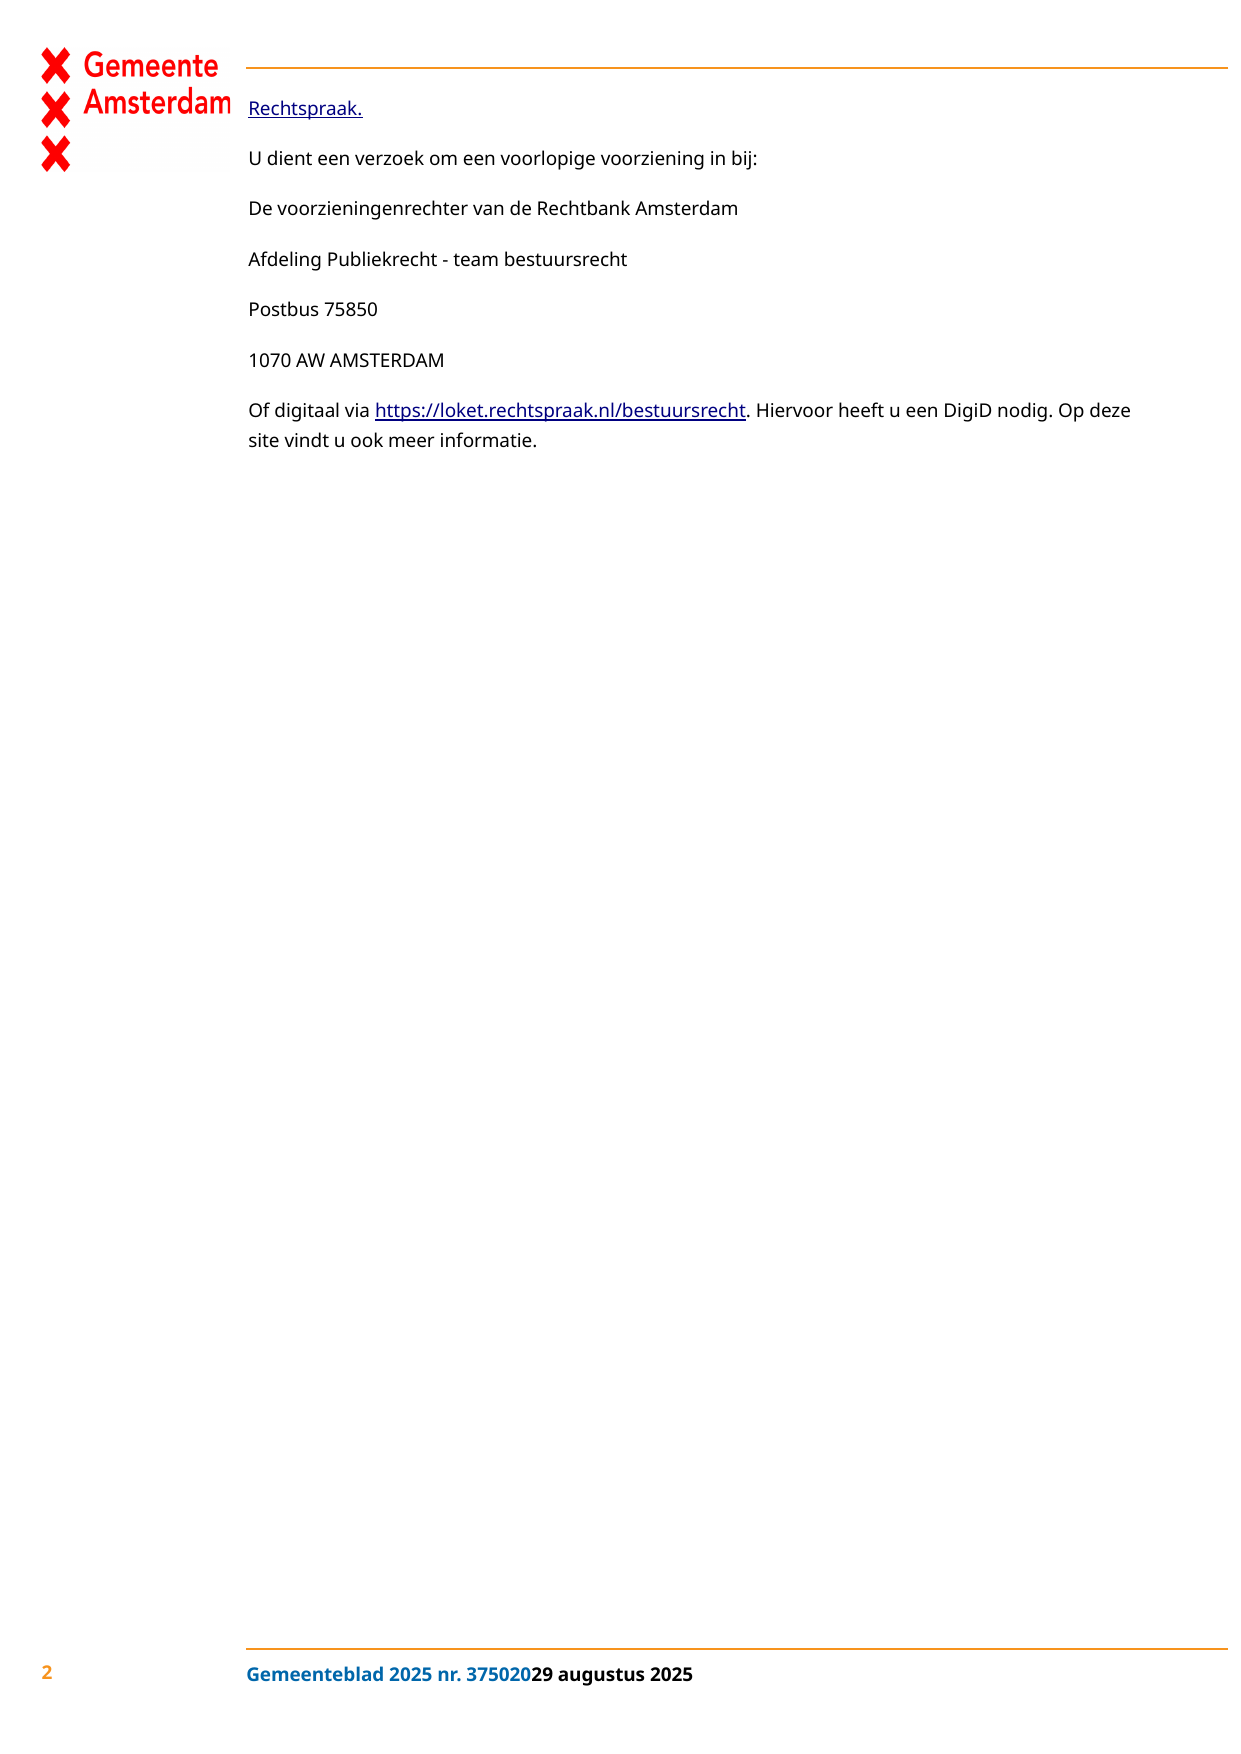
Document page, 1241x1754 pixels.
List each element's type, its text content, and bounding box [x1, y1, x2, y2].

text Of digitaal via https://loket.rechtspraak.nl/bestuursrecht. Hiervoor heeft u een DigiD nodig. Op deze site vindt u ook meer informatie. [248, 397, 1152, 453]
text Afdeling Publiekrecht - team bestuursrecht [248, 246, 1152, 272]
text Rechtspraak. [248, 95, 1152, 121]
text 1070 AW AMSTERDAM [248, 347, 1152, 373]
text De voorzieningenrechter van de Rechtbank Amsterdam [248, 196, 1152, 221]
picture [41, 47, 231, 172]
text U dient een verzoek om een voorlopige voorziening in bij: [248, 145, 1152, 171]
text Postbus 75850 [248, 296, 1152, 322]
